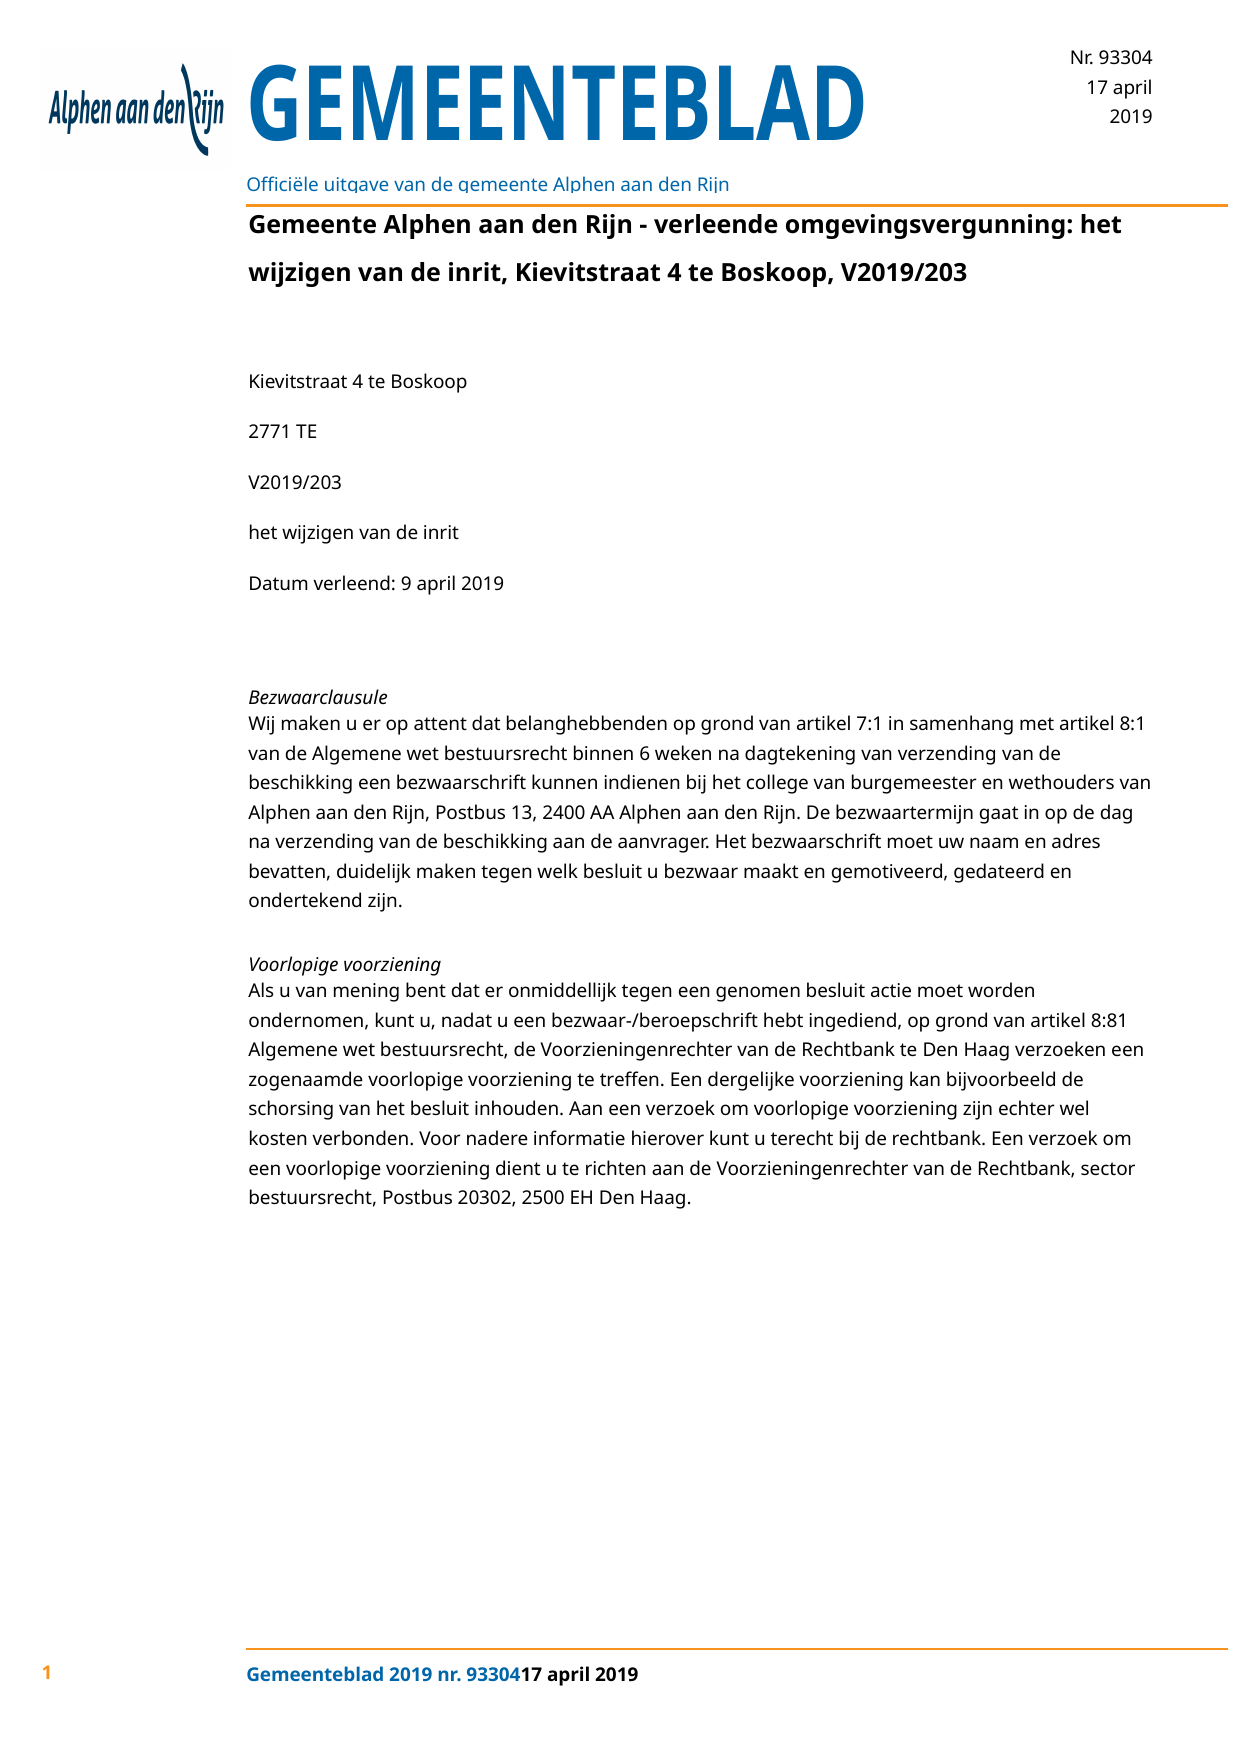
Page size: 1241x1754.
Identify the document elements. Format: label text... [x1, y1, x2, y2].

text Wij maken u er op attent dat belanghebbenden op grond van artikel 7:1 in samenhang met artikel 8:1 van de Algemene wet bestuursrecht binnen 6 weken na dagtekening van verzending van de beschikking een bezwaarschrift kunnen indienen bij het college van burgemeester en wethouders van Alphen aan den Rijn, Postbus 13, 2400 AA Alphen aan den Rijn. De bezwaartermijn gaat in op de dag na verzending van de beschikking aan de aanvrager. Het bezwaarschrift moet uw naam en adres bevatten, duidelijk maken tegen welk besluit u bezwaar maakt en gemotiveerd, gedateerd en ondertekend zijn. [248, 710, 1152, 913]
text Gemeente Alphen aan den Rijn - verleende omgevingsvergunning: het wijzigen van de inrit, Kievitstraat 4 te Boskoop, V2019/203 [248, 207, 1152, 288]
text Als u van mening bent dat er onmiddellijk tegen een genomen besluit actie moet worden ondernomen, kunt u, nadat u een bezwaar-/beroepschrift hebt ingediend, op grond van artikel 8:81 Algemene wet bestuursrecht, de Voorzieningenrechter van de Rechtbank te Den Haag verzoeken een zogenaamde voorlopige voorziening te treffen. Een dergelijke voorziening kan bijvoorbeeld de schorsing van het besluit inhouden. Aan een verzoek om voorlopige voorziening zijn echter wel kosten verbonden. Voor nadere informatie hierover kunt u terecht bij de rechtbank. Een verzoek om een voorlopige voorziening dient u te richten aan de Voorzieningenrechter van de Rechtbank, sector bestuursrecht, Postbus 20302, 2500 EH Den Haag. [248, 977, 1152, 1210]
text V2019/203 [248, 469, 1152, 495]
text Bezwaarclausule [248, 684, 1152, 710]
picture [41, 47, 231, 172]
text Datum verleend: 9 april 2019 [248, 570, 1152, 596]
text 2771 TE [248, 419, 1152, 444]
text Voorlopige voorziening [248, 952, 1152, 977]
text het wijzigen van de inrit [248, 519, 1152, 545]
text Kievitstraat 4 te Boskoop [248, 368, 1152, 394]
